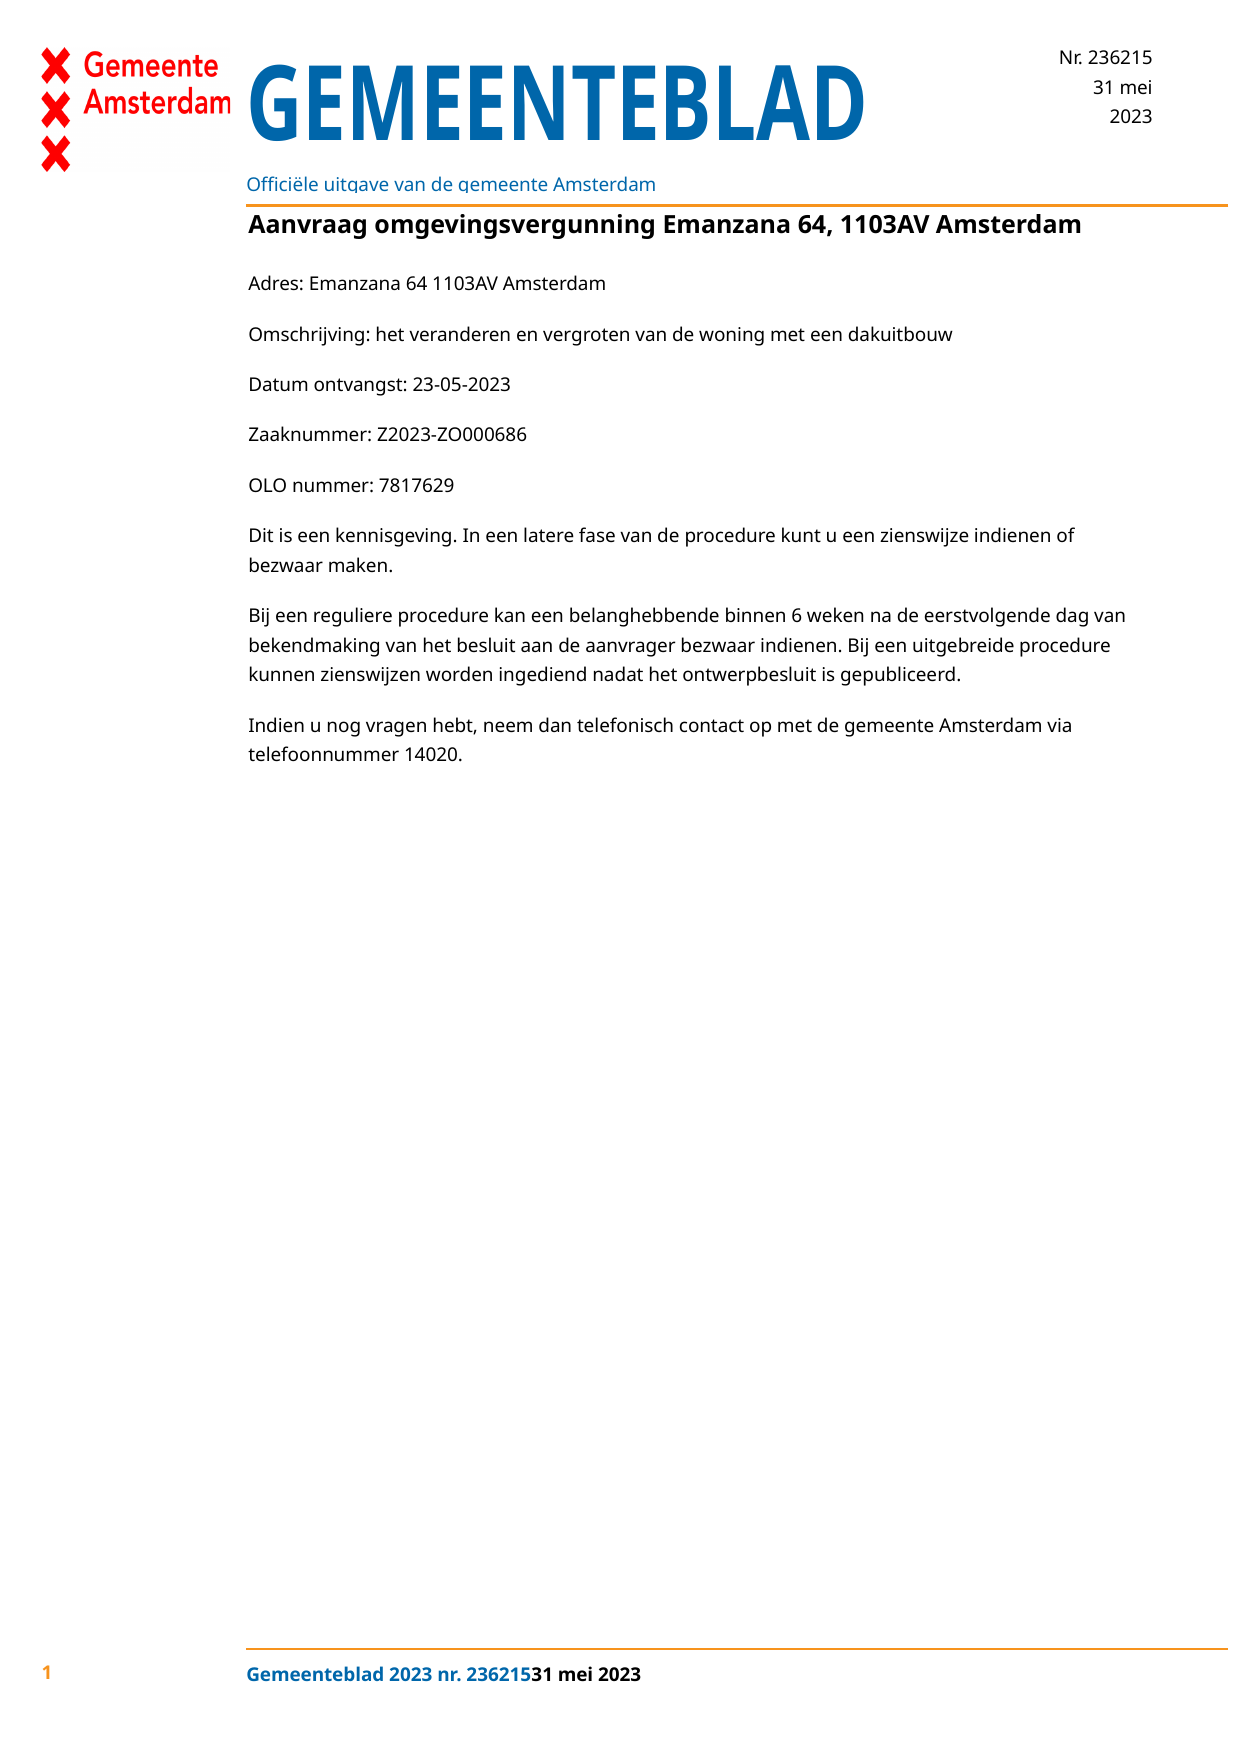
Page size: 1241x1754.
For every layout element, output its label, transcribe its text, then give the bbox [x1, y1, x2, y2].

text Zaaknummer: Z2023-ZO000686 [248, 422, 1152, 447]
text Indien u nog vragen hebt, neem dan telefonisch contact op met de gemeente Amsterdam via telefoonnummer 14020. [248, 712, 1152, 767]
text Dit is een kennisgeving. In een latere fase van de procedure kunt u een zienswijze indienen of bezwaar maken. [248, 522, 1152, 578]
text Omschrijving: het veranderen en vergroten van de woning met een dakuitbouw [248, 321, 1152, 346]
text Bij een reguliere procedure kan een belanghebbende binnen 6 weken na de eerstvolgende dag van bekendmaking van het besluit aan de aanvrager bezwaar indienen. Bij een uitgebreide procedure kunnen zienswijzen worden ingediend nadat het ontwerpbesluit is gepubliceerd. [248, 602, 1152, 687]
text Aanvraag omgevingsvergunning Emanzana 64, 1103AV Amsterdam [248, 207, 1152, 241]
picture [41, 47, 231, 172]
text OLO nummer: 7817629 [248, 472, 1152, 498]
text Datum ontvangst: 23-05-2023 [248, 371, 1152, 397]
text Adres: Emanzana 64 1103AV Amsterdam [248, 270, 1152, 296]
